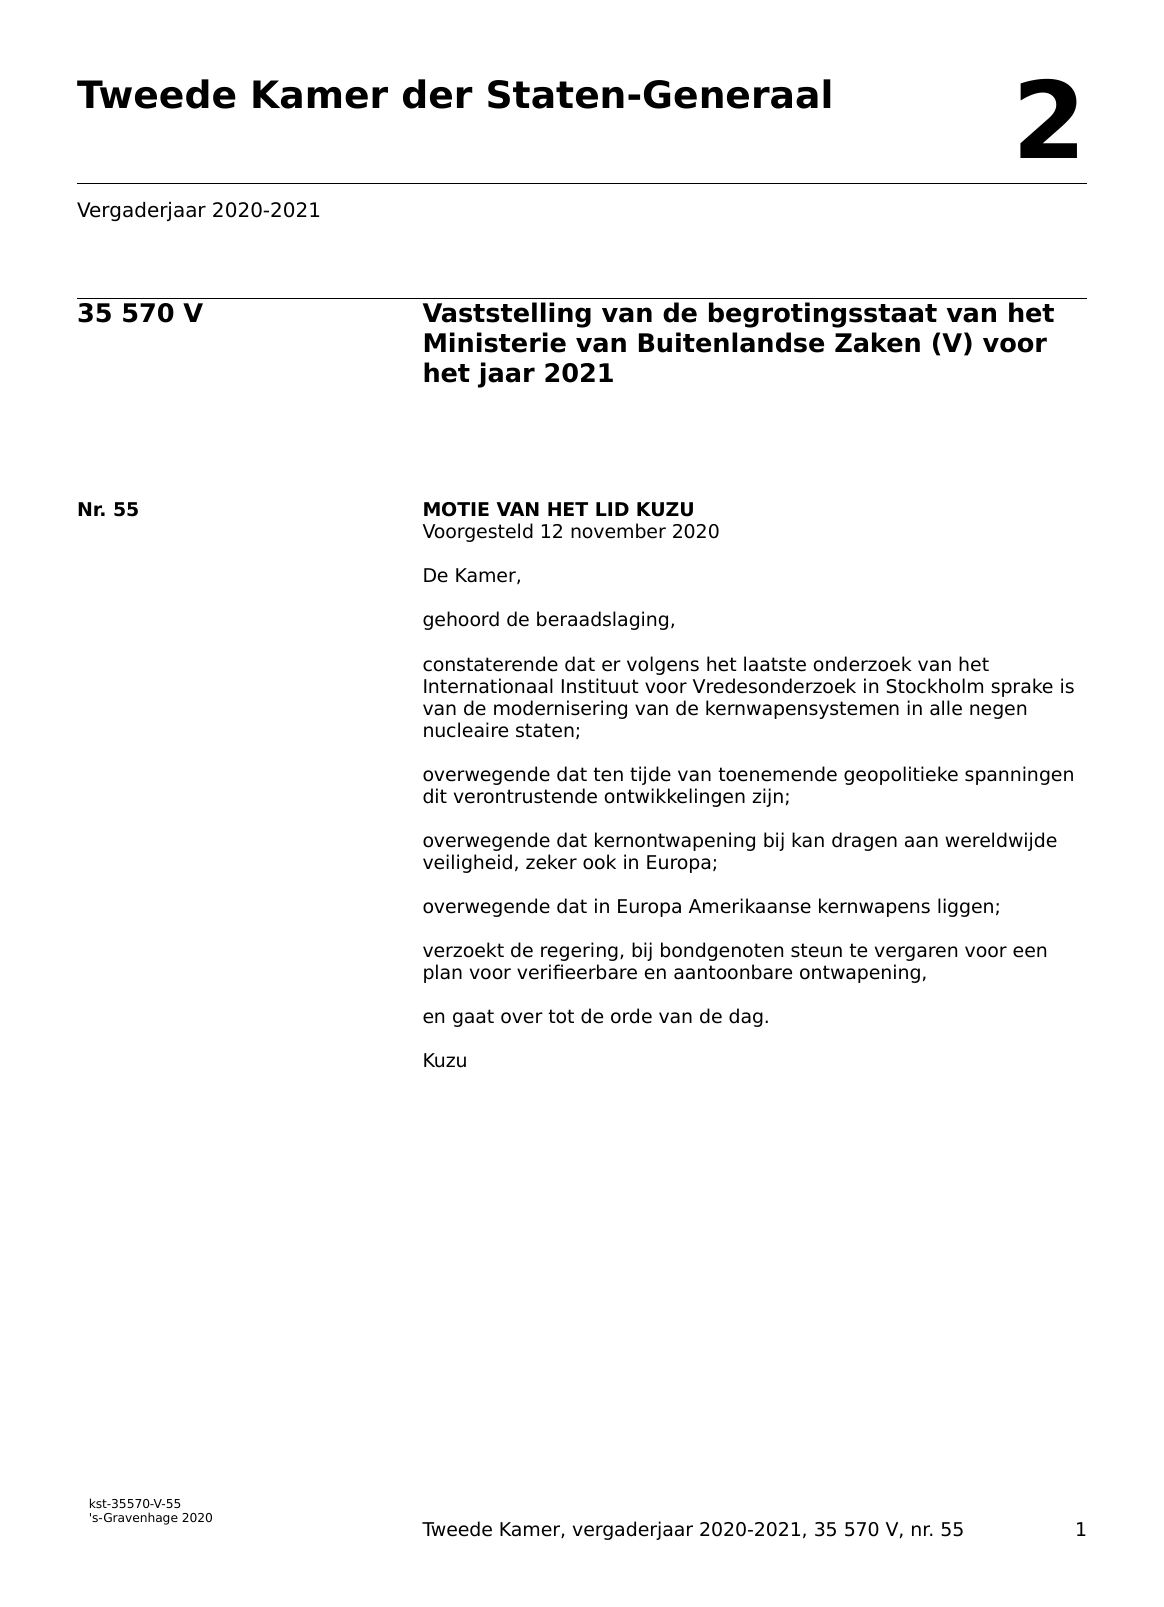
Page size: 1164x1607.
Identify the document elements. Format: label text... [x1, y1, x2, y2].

text overwegende dat ten tijde van toenemende geopolitieke spanningen dit verontrustende ontwikkelingen zijn; [422, 764, 1087, 808]
text De Kamer, [422, 565, 1087, 587]
text Voorgesteld 12 november 2020 [422, 521, 1087, 543]
subtitle Nr. 55 MOTIE VAN HET LID KUZU [77, 499, 1087, 521]
text Kuzu [422, 1050, 1087, 1072]
table_header 2 [886, 59, 1087, 183]
text overwegende dat kernontwapening bij kan dragen aan wereldwijde veiligheid, zeker ook in Europa; [422, 830, 1087, 874]
text gehoord de beraadslaging, [422, 609, 1087, 631]
text 's-Gravenhage 2020 [88, 1511, 323, 1525]
text kst-35570-V-55 [88, 1497, 323, 1511]
text en gaat over tot de orde van de dag. [422, 1006, 1087, 1028]
subtitle 35 570 V Vaststelling van de begrotingsstaat van het Ministerie van Buitenlandse Zaken (V) voor het jaar 2021 [77, 299, 1087, 388]
text constaterende dat er volgens het laatste onderzoek van het Internationaal Instituut voor Vredesonderzoek in Stockholm sprake is van de modernisering van de kernwapensystemen in alle negen nucleaire staten; [422, 653, 1087, 741]
table_cell Vergaderjaar 2020-2021 [77, 184, 1087, 298]
text verzoekt de regering, bij bondgenoten steun te vergaren voor een plan voor verifieerbare en aantoonbare ontwapening, [422, 940, 1087, 984]
table_header Tweede Kamer der Staten-Generaal [77, 59, 886, 183]
text overwegende dat in Europa Amerikaanse kernwapens liggen; [422, 896, 1087, 918]
